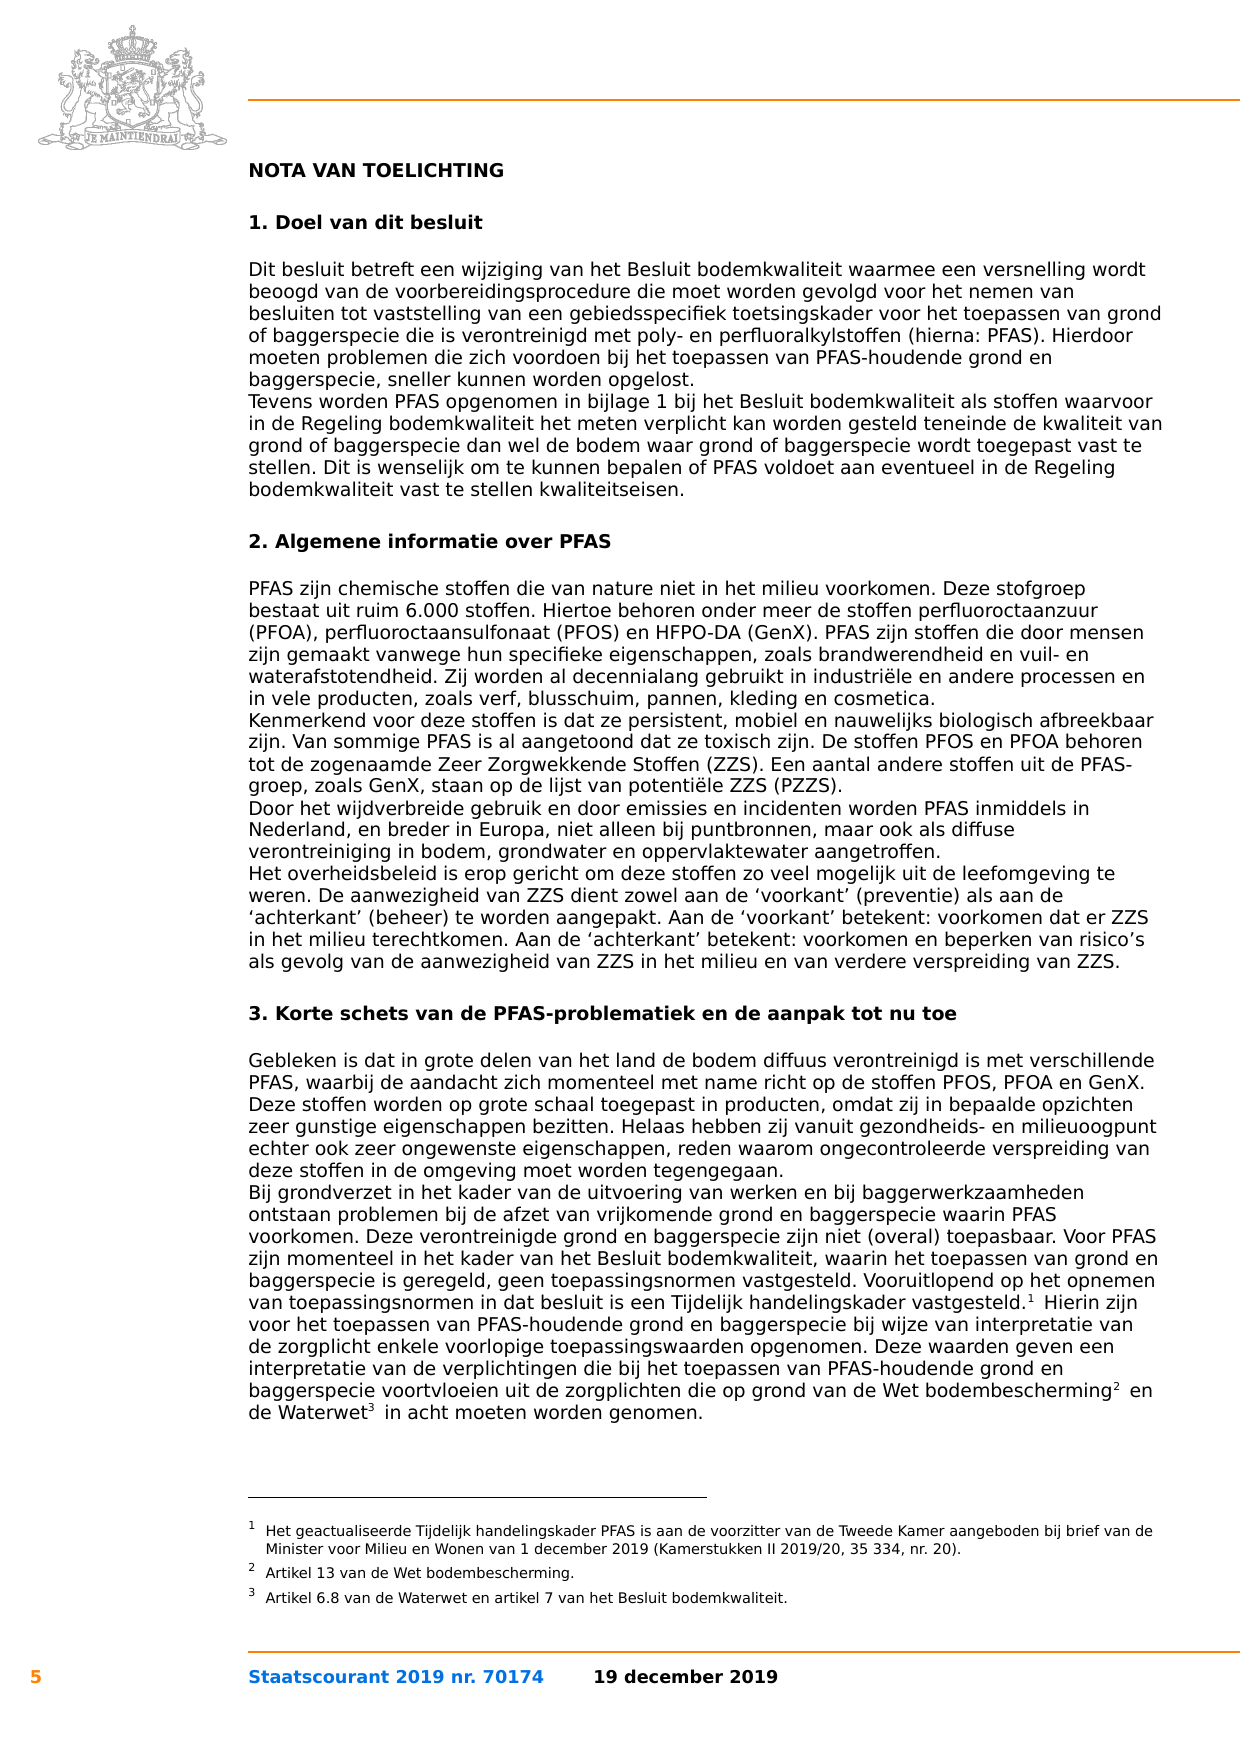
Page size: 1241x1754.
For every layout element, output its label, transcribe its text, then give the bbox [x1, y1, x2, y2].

subtitle 2. Algemene informatie over PFAS [248, 531, 1163, 553]
text Dit besluit betreft een wijziging van het Besluit bodemkwaliteit waarmee een versnelling wordt beoogd van de voorbereidingsprocedure die moet worden gevolgd voor het nemen van besluiten tot vaststelling van een gebiedsspecifiek toetsingskader voor het toepassen van grond of baggerspecie die is verontreinigd met poly- en perfluoralkylstoffen (hierna: PFAS). Hierdoor moeten problemen die zich voordoen bij het toepassen van PFAS-houdende grond en baggerspecie, sneller kunnen worden opgelost. [248, 259, 1163, 391]
text Kenmerkend voor deze stoffen is dat ze persistent, mobiel en nauwelijks biologisch afbreekbaar zijn. Van sommige PFAS is al aangetoond dat ze toxisch zijn. De stoffen PFOS en PFOA behoren tot de zogenaamde Zeer Zorgwekkende Stoffen (ZZS). Een aantal andere stoffen uit de PFAS-groep, zoals GenX, staan op de lijst van potentiële ZZS (PZZS). [248, 709, 1163, 797]
text Tevens worden PFAS opgenomen in bijlage 1 bij het Besluit bodemkwaliteit als stoffen waarvoor in de Regeling bodemkwaliteit het meten verplicht kan worden gesteld teneinde de kwaliteit van grond of baggerspecie dan wel de bodem waar grond of baggerspecie wordt toegepast vast te stellen. Dit is wenselijk om te kunnen bepalen of PFAS voldoet aan eventueel in de Regeling bodemkwaliteit vast te stellen kwaliteitseisen. [248, 391, 1163, 501]
text Door het wijdverbreide gebruik en door emissies en incidenten worden PFAS inmiddels in Nederland, en breder in Europa, niet alleen bij puntbronnen, maar ook als diffuse verontreiniging in bodem, grondwater en oppervlaktewater aangetroffen. [248, 797, 1163, 863]
text Artikel 6.8 van de Waterwet en artikel 7 van het Besluit bodemkwaliteit. [248, 1586, 1163, 1608]
subtitle 3. Korte schets van de PFAS-problematiek en de aanpak tot nu toe [248, 1003, 1163, 1025]
text Artikel 13 van de Wet bodembescherming. [248, 1561, 1163, 1583]
subtitle 1. Doel van dit besluit [248, 212, 1163, 234]
subtitle NOTA VAN TOELICHTING [248, 160, 1163, 182]
text Het geactualiseerde Tijdelijk handelingskader PFAS is aan de voorzitter van de Tweede Kamer aangeboden bij brief van de Minister voor Milieu en Wonen van 1 december 2019 (Kamerstukken II 2019/20, 35 334, nr. 20). [248, 1519, 1163, 1558]
text PFAS zijn chemische stoffen die van nature niet in het milieu voorkomen. Deze stofgroep bestaat uit ruim 6.000 stoffen. Hiertoe behoren onder meer de stoffen perfluoroctaanzuur (PFOA), perfluoroctaansulfonaat (PFOS) en HFPO-DA (GenX). PFAS zijn stoffen die door mensen zijn gemaakt vanwege hun specifieke eigenschappen, zoals brandwerendheid en vuil- en waterafstotendheid. Zij worden al decennialang gebruikt in industriële en andere processen en in vele producten, zoals verf, blusschuim, pannen, kleding en cosmetica. [248, 578, 1163, 709]
text Het overheidsbeleid is erop gericht om deze stoffen zo veel mogelijk uit de leefomgeving te weren. De aanwezigheid van ZZS dient zowel aan de ‘voorkant’ (preventie) als aan de ‘achterkant’ (beheer) te worden aangepakt. Aan de ‘voorkant’ betekent: voorkomen dat er ZZS in het milieu terechtkomen. Aan de ‘achterkant’ betekent: voorkomen en beperken van risico’s als gevolg van de aanwezigheid van ZZS in het milieu en van verdere verspreiding van ZZS. [248, 863, 1163, 973]
text Bij grondverzet in het kader van de uitvoering van werken en bij baggerwerkzaamheden ontstaan problemen bij de afzet van vrijkomende grond en baggerspecie waarin PFAS voorkomen. Deze verontreinigde grond en baggerspecie zijn niet (overal) toepasbaar. Voor PFAS zijn momenteel in het kader van het Besluit bodemkwaliteit, waarin het toepassen van grond en baggerspecie is geregeld, geen toepassingsnormen vastgesteld. Vooruitlopend op het opnemen van toepassingsnormen in dat besluit is een Tijdelijk handelingskader vastgesteld. Hierin zijn voor het toepassen van PFAS-houdende grond en baggerspecie bij wijze van interpretatie van de zorgplicht enkele voorlopige toepassingswaarden opgenomen. Deze waarden geven een interpretatie van de verplichtingen die bij het toepassen van PFAS-houdende grond en baggerspecie voortvloeien uit de zorgplichten die op grond van de Wet bodembescherming en de Waterwet in acht moeten worden genomen. [248, 1182, 1163, 1424]
picture [38, 25, 227, 150]
text Gebleken is dat in grote delen van het land de bodem diffuus verontreinigd is met verschillende PFAS, waarbij de aandacht zich momenteel met name richt op de stoffen PFOS, PFOA en GenX. Deze stoffen worden op grote schaal toegepast in producten, omdat zij in bepaalde opzichten zeer gunstige eigenschappen bezitten. Helaas hebben zij vanuit gezondheids- en milieuoogpunt echter ook zeer ongewenste eigenschappen, reden waarom ongecontroleerde verspreiding van deze stoffen in de omgeving moet worden tegengegaan. [248, 1050, 1163, 1182]
